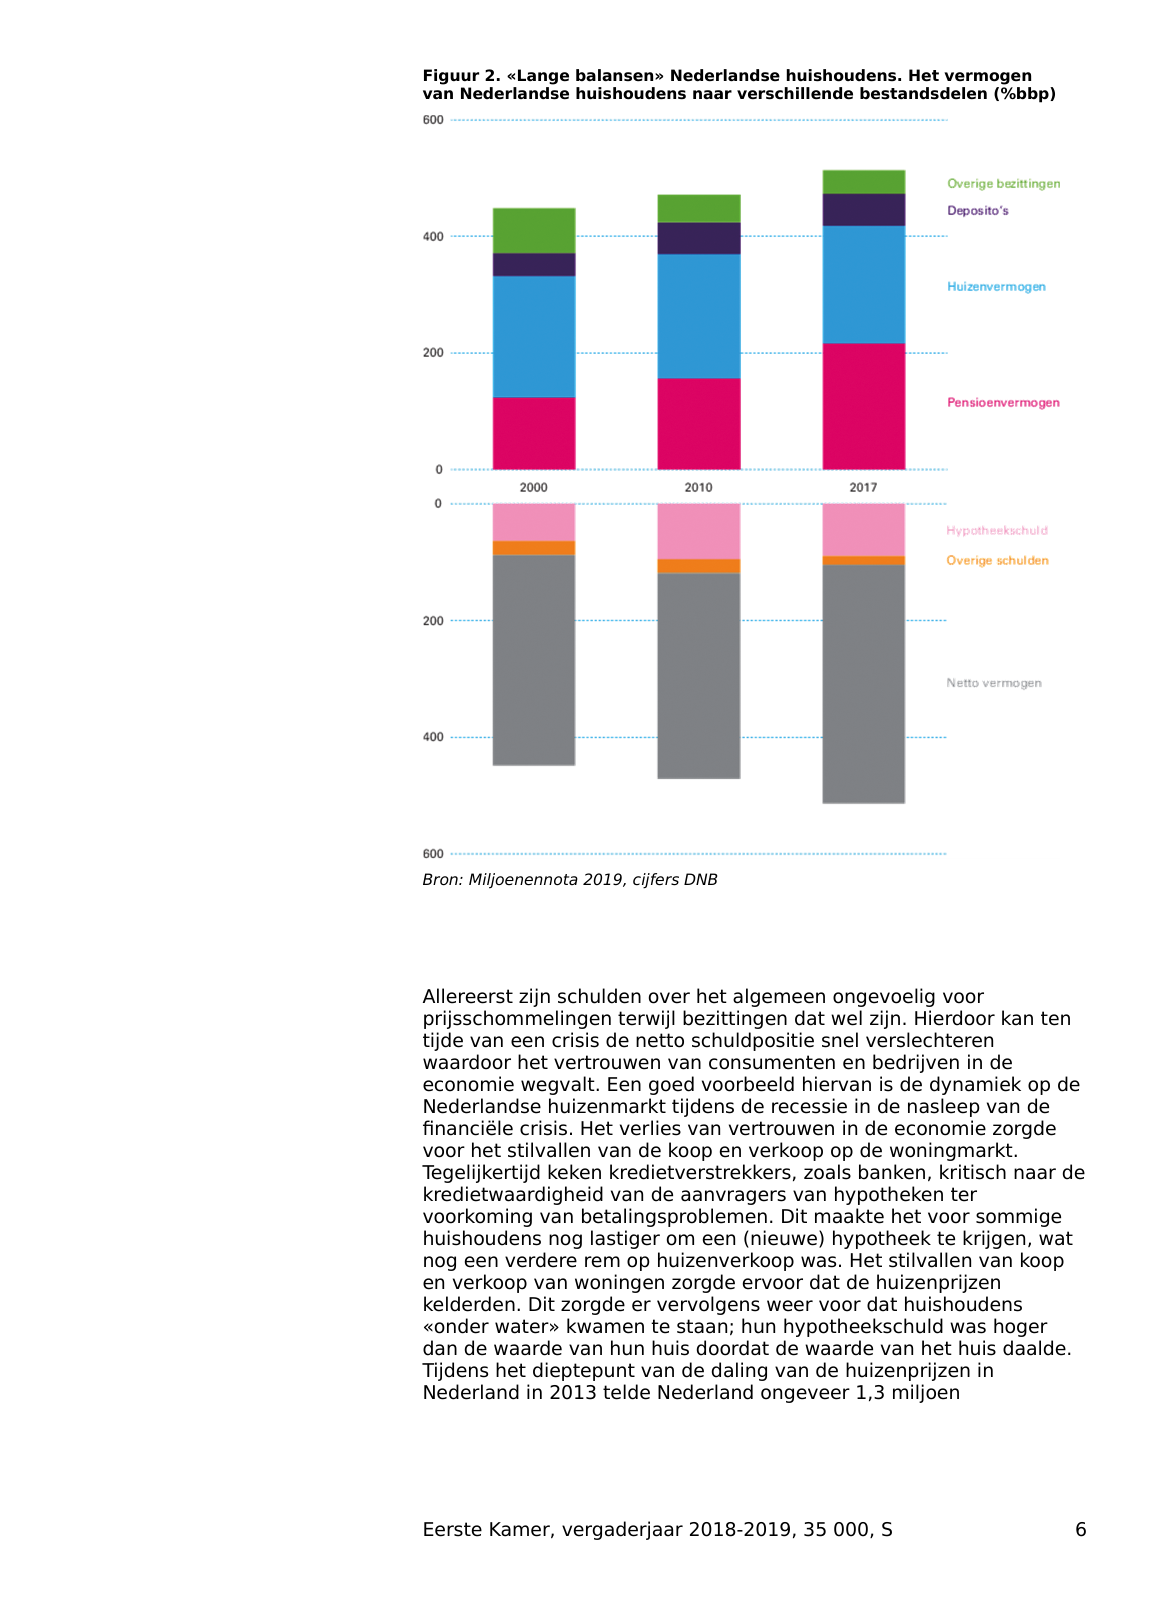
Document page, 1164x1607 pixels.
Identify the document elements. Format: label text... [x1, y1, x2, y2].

text Figuur 2. «Lange balansen» Nederlandse huishoudens. Het vermogen van Nederlandse huishoudens naar verschillende bestandsdelen (%bbp) [422, 67, 1060, 103]
text Allereerst zijn schulden over het algemeen ongevoelig voor prijsschommelingen terwijl bezittingen dat wel zijn. Hierdoor kan ten tijde van een crisis de netto schuldpositie snel verslechteren waardoor het vertrouwen van consumenten en bedrijven in de economie wegvalt. Een goed voorbeeld hiervan is de dynamiek op de Nederlandse huizenmarkt tijdens de recessie in de nasleep van de financiële crisis. Het verlies van vertrouwen in de economie zorgde voor het stilvallen van de koop en verkoop op de woningmarkt. Tegelijkertijd keken kredietverstrekkers, zoals banken, kritisch naar de kredietwaardigheid van de aanvragers van hypotheken ter voorkoming van betalingsproblemen. Dit maakte het voor sommige huishoudens nog lastiger om een (nieuwe) hypotheek te krijgen, wat nog een verdere rem op huizenverkoop was. Het stilvallen van koop en verkoop van woningen zorgde ervoor dat de huizenprijzen kelderden. Dit zorgde er vervolgens weer voor dat huishoudens «onder water» kwamen te staan; hun hypotheekschuld was hoger dan de waarde van hun huis doordat de waarde van het huis daalde. Tijdens het dieptepunt van de daling van de huizenprijzen in Nederland in 2013 telde Nederland ongeveer 1,3 miljoen [422, 986, 1087, 1404]
picture [422, 115, 1060, 859]
text Bron: Miljoenennota 2019, cijfers DNB [422, 871, 1060, 889]
